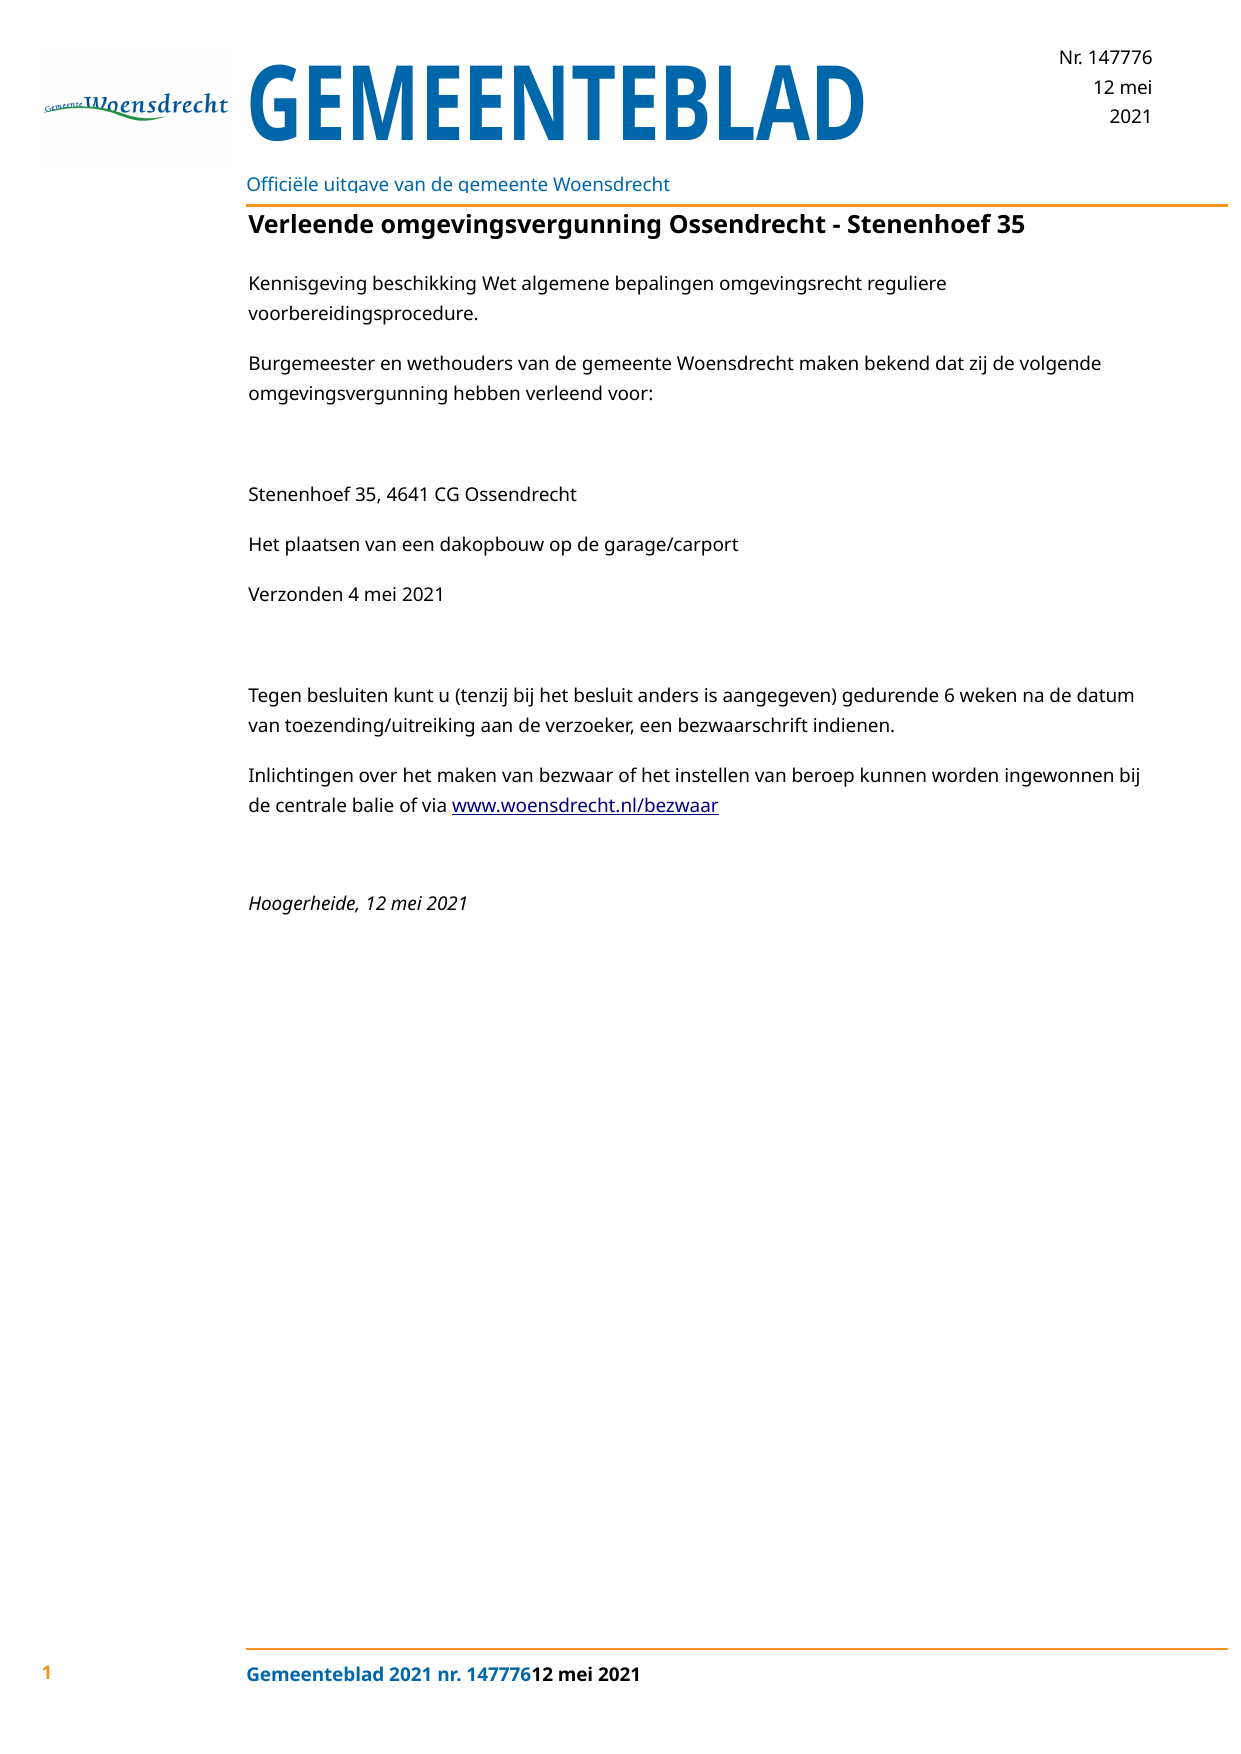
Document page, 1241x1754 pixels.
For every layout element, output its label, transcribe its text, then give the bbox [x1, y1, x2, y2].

text Tegen besluiten kunt u (tenzij bij het besluit anders is aangegeven) gedurende 6 weken na de datum van toezending/uitreiking aan de verzoeker, een bezwaarschrift indienen. [248, 682, 1152, 738]
text Kennisgeving beschikking Wet algemene bepalingen omgevingsrecht reguliere voorbereidingsprocedure. [248, 270, 1152, 326]
text Hoogerheide, 12 mei 2021 [248, 890, 1152, 916]
text Verleende omgevingsvergunning Ossendrecht - Stenenhoef 35 [248, 207, 1152, 241]
picture [41, 47, 231, 172]
text Inlichtingen over het maken van bezwaar of het instellen van beroep kunnen worden ingewonnen bij de centrale balie of via www.woensdrecht.nl/bezwaar [248, 762, 1152, 818]
text Stenenhoef 35, 4641 CG Ossendrecht [248, 481, 1152, 506]
text Verzonden 4 mei 2021 [248, 582, 1152, 607]
text Burgemeester en wethouders van de gemeente Woensdrecht maken bekend dat zij de volgende omgevingsvergunning hebben verleend voor: [248, 350, 1152, 406]
text Het plaatsen van een dakopbouw op de garage/carport [248, 531, 1152, 557]
